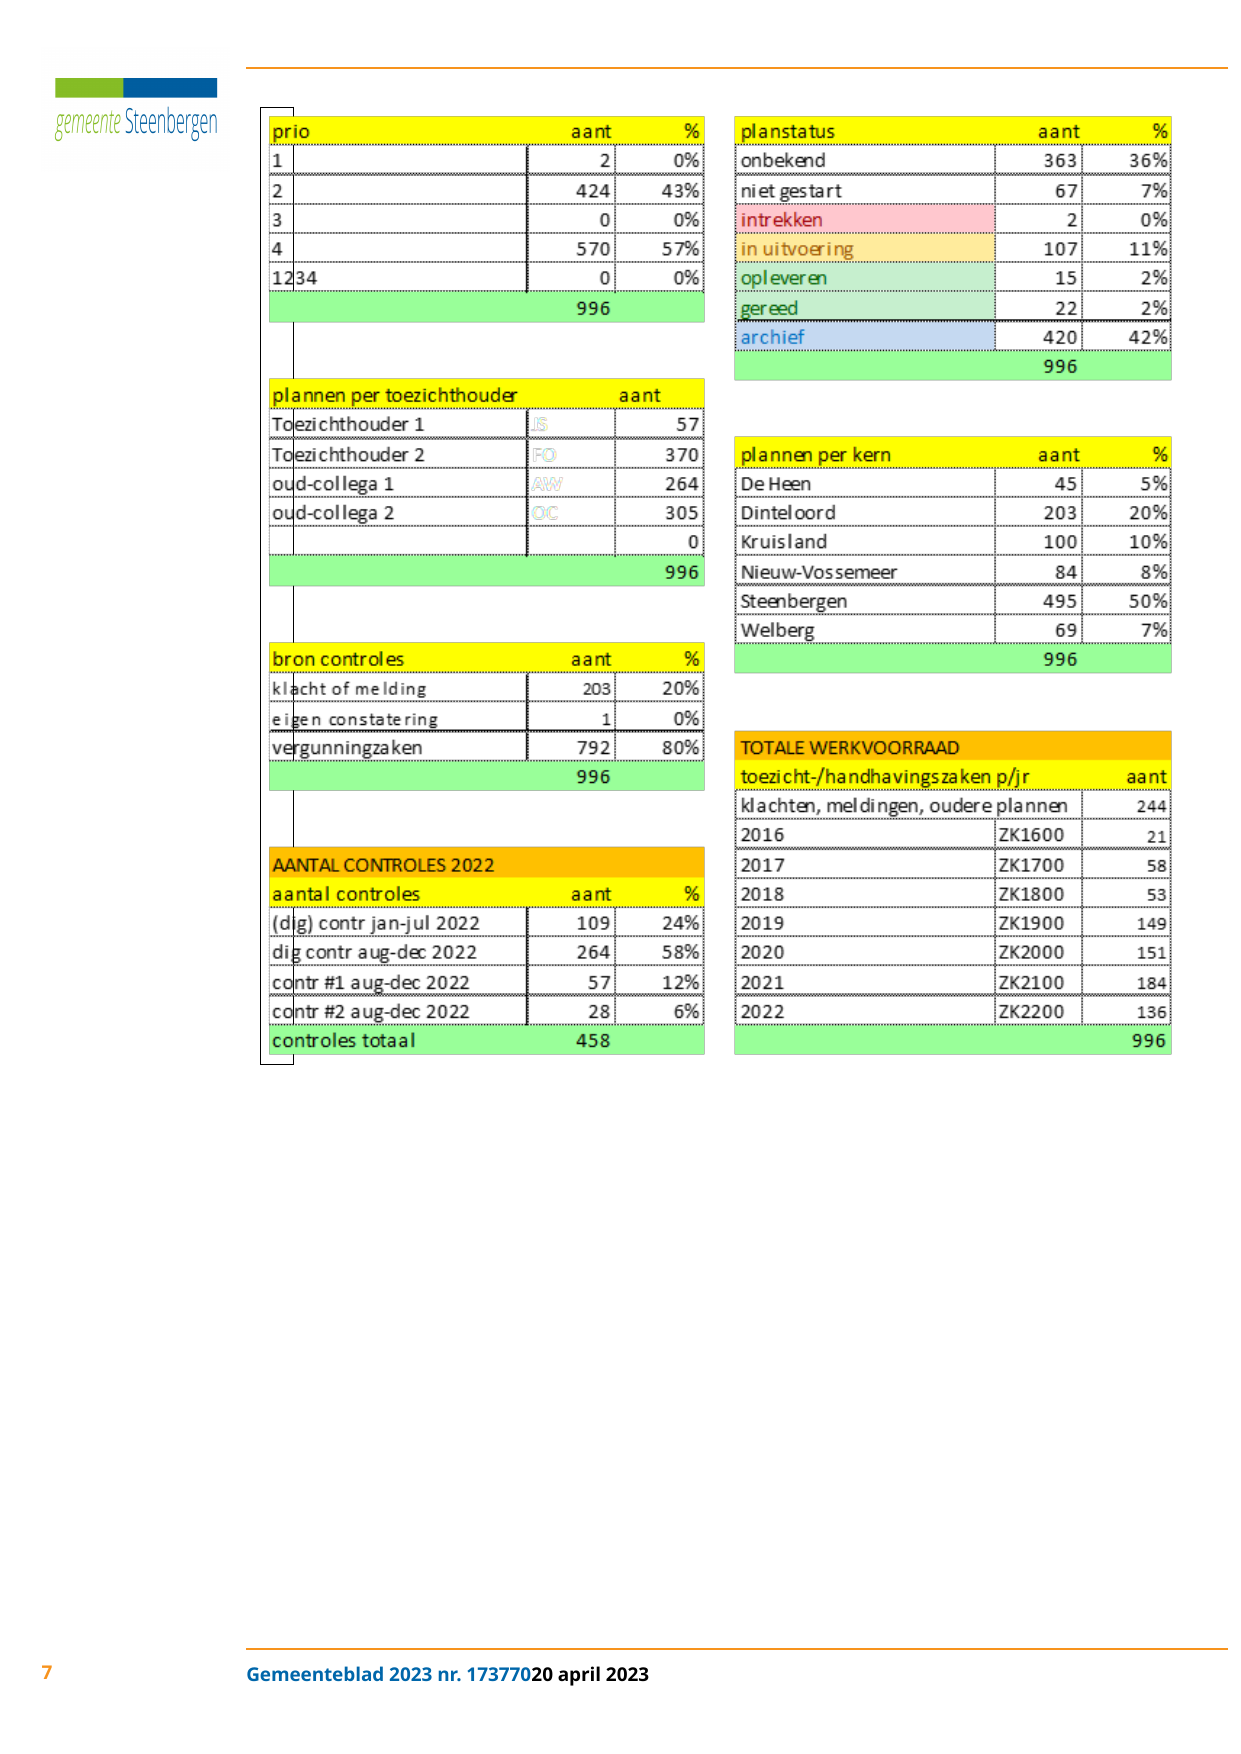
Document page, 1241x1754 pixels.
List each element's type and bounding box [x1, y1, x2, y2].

picture [268, 115, 1173, 1056]
picture [41, 47, 231, 172]
